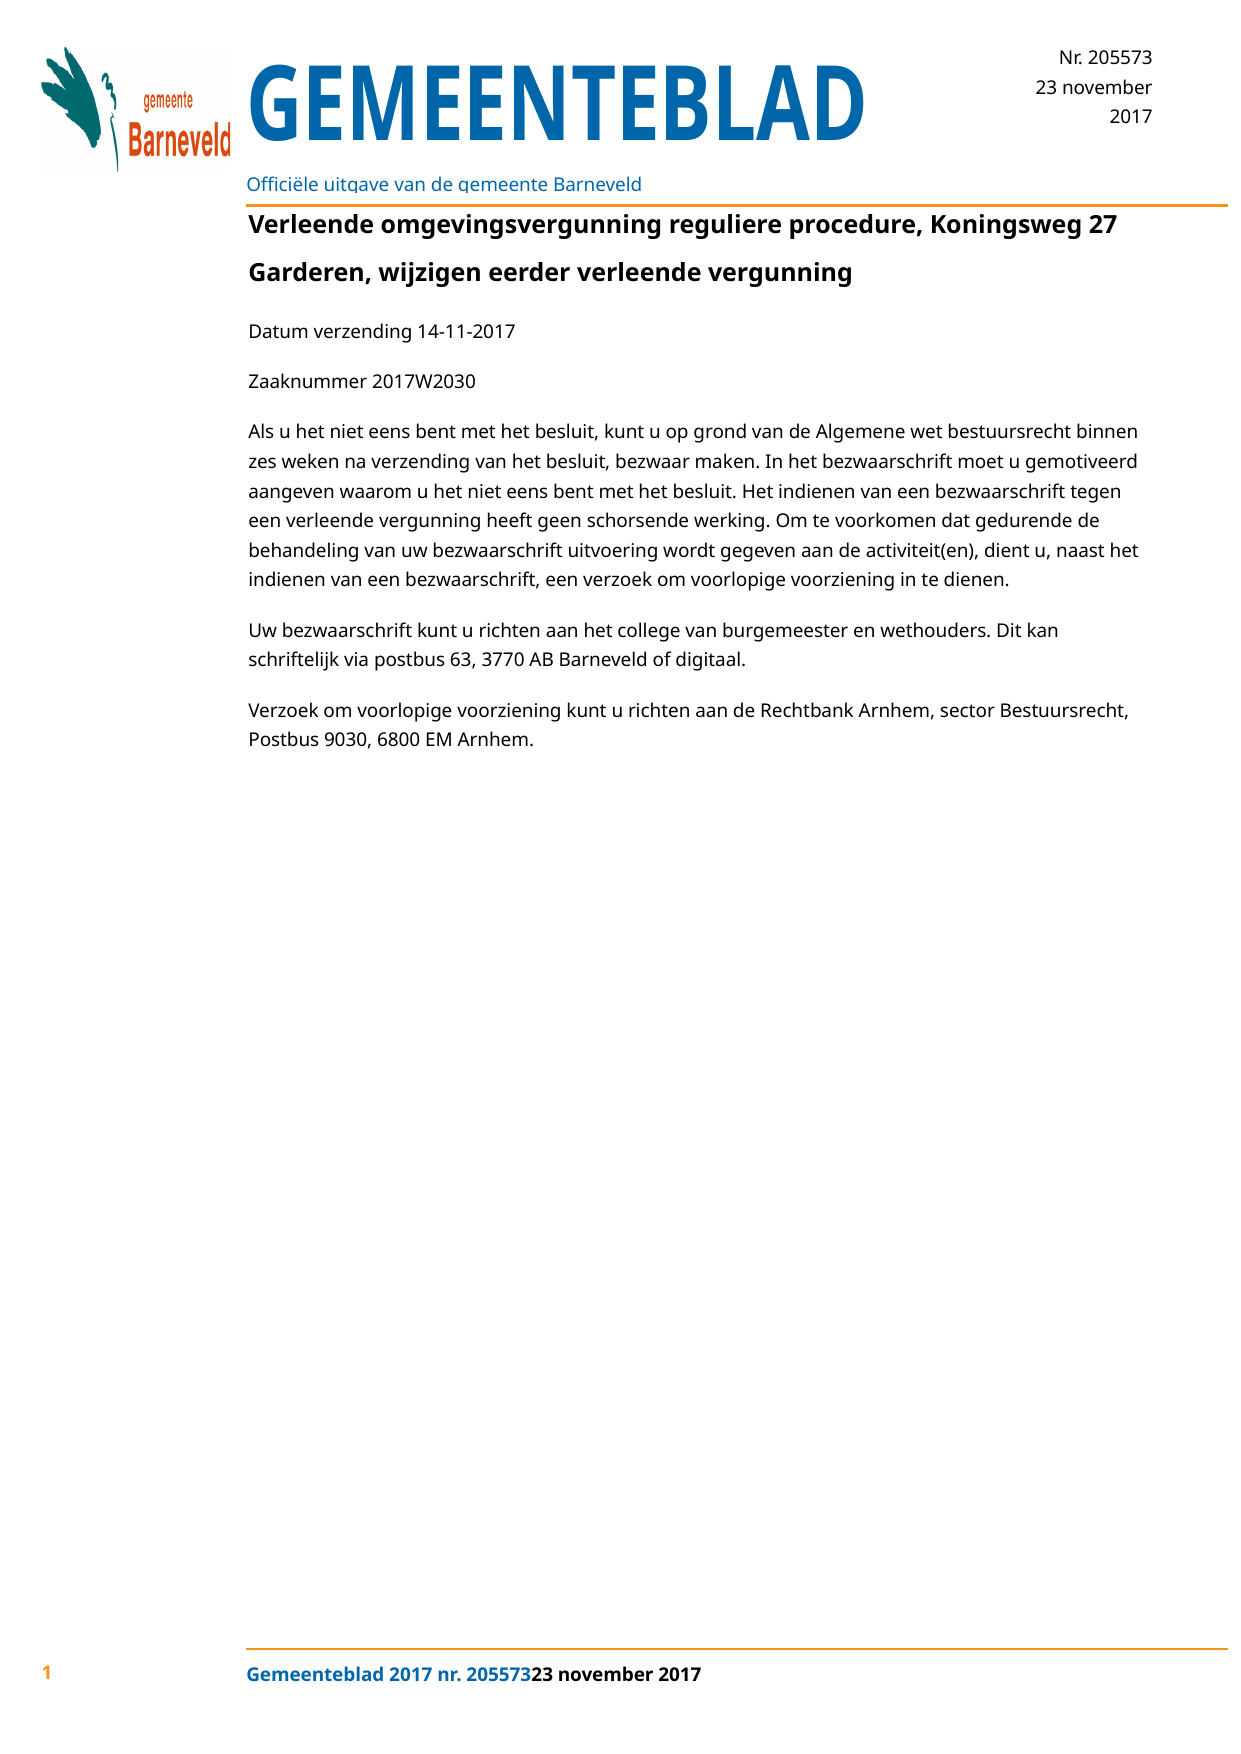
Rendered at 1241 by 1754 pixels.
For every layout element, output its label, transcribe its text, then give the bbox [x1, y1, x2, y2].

text Uw bezwaarschrift kunt u richten aan het college van burgemeester en wethouders. Dit kan schriftelijk via postbus 63, 3770 AB Barneveld of digitaal. [248, 617, 1152, 672]
picture [41, 47, 231, 172]
text Verleende omgevingsvergunning reguliere procedure, Koningsweg 27 Garderen, wijzigen eerder verleende vergunning [248, 207, 1152, 288]
text Verzoek om voorlopige voorziening kunt u richten aan de Rechtbank Arnhem, sector Bestuursrecht, Postbus 9030, 6800 EM Arnhem. [248, 697, 1152, 752]
text Zaaknummer 2017W2030 [248, 368, 1152, 394]
text Als u het niet eens bent met het besluit, kunt u op grond van de Algemene wet bestuursrecht binnen zes weken na verzending van het besluit, bezwaar maken. In het bezwaarschrift moet u gemotiveerd aangeven waarom u het niet eens bent met het besluit. Het indienen van een bezwaarschrift tegen een verleende vergunning heeft geen schorsende werking. Om te voorkomen dat gedurende de behandeling van uw bezwaarschrift uitvoering wordt gegeven aan de activiteit(en), dient u, naast het indienen van een bezwaarschrift, een verzoek om voorlopige voorziening in te dienen. [248, 419, 1152, 592]
text Datum verzending 14-11-2017 [248, 318, 1152, 344]
